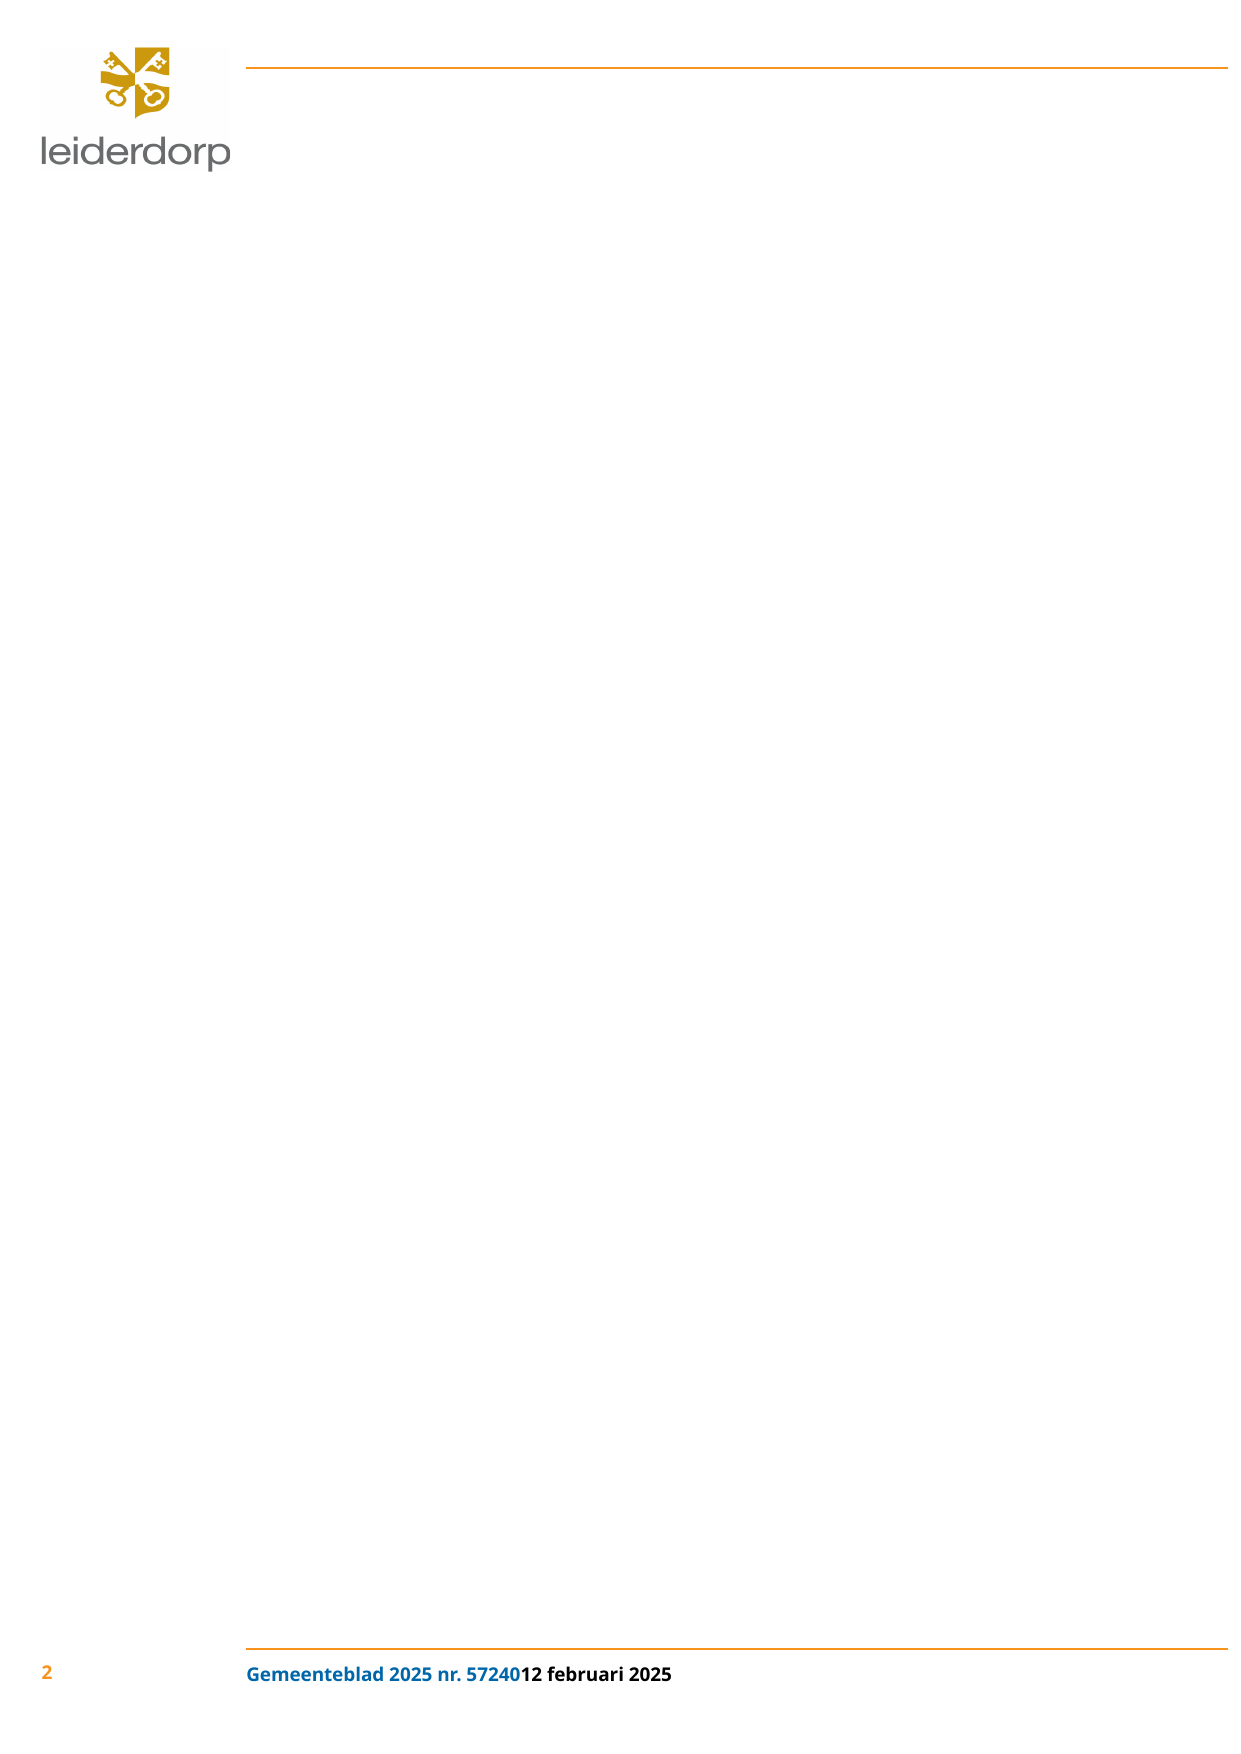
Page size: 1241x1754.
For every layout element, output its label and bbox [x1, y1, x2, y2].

picture [41, 47, 231, 172]
